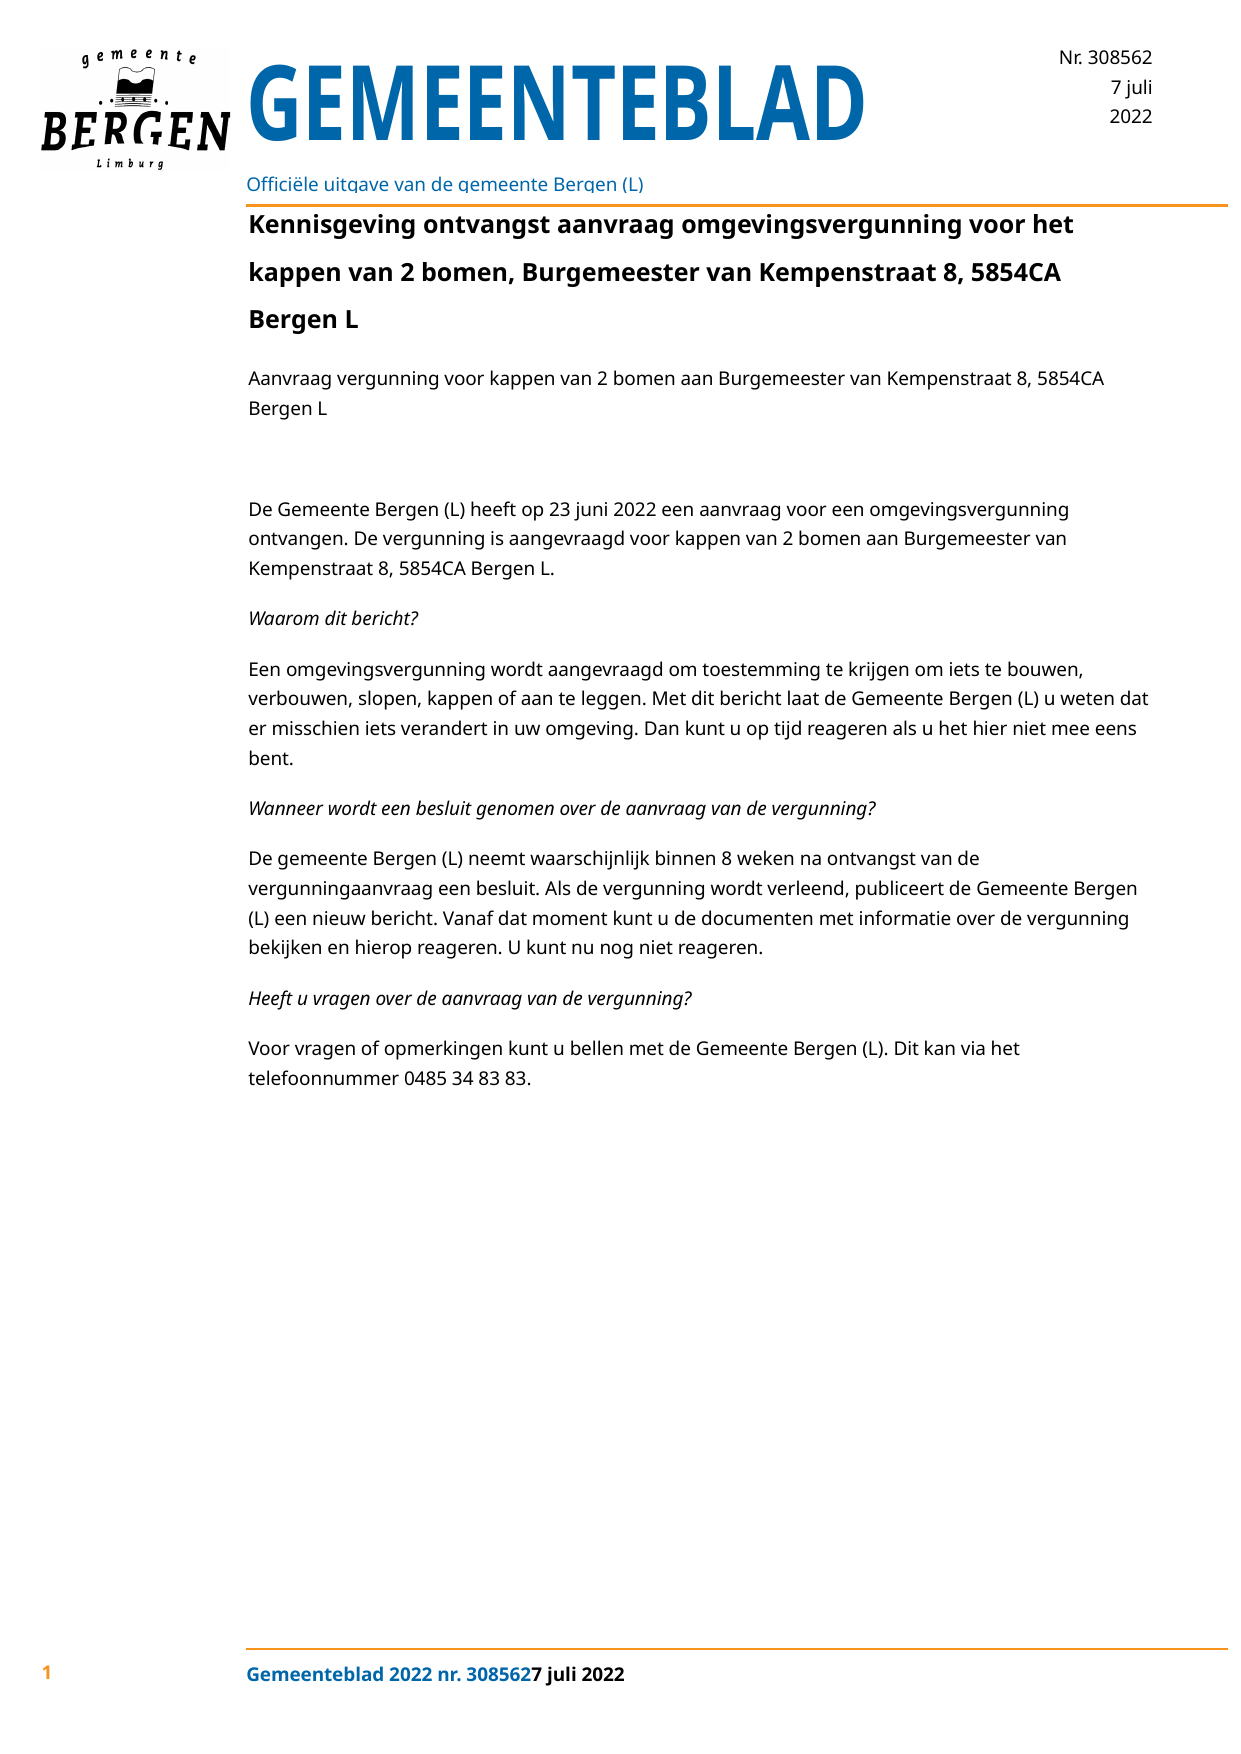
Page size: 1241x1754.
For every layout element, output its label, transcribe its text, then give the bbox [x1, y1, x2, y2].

text Waarom dit bericht? [248, 606, 1152, 631]
text Aanvraag vergunning voor kappen van 2 bomen aan Burgemeester van Kempenstraat 8, 5854CA Bergen L [248, 366, 1152, 421]
text De Gemeente Bergen (L) heeft op 23 juni 2022 een aanvraag voor een omgevingsvergunning ontvangen. De vergunning is aangevraagd voor kappen van 2 bomen aan Burgemeester van Kempenstraat 8, 5854CA Bergen L. [248, 496, 1152, 581]
text Kennisgeving ontvangst aanvraag omgevingsvergunning voor het kappen van 2 bomen, Burgemeester van Kempenstraat 8, 5854CA Bergen L [248, 207, 1152, 336]
text Wanneer wordt een besluit genomen over de aanvraag van de vergunning? [248, 795, 1152, 821]
text Een omgevingsvergunning wordt aangevraagd om toestemming te krijgen om iets te bouwen, verbouwen, slopen, kappen of aan te leggen. Met dit bericht laat de Gemeente Bergen (L) u weten dat er misschien iets verandert in uw omgeving. Dan kunt u op tijd reageren als u het hier niet mee eens bent. [248, 656, 1152, 770]
text Voor vragen of opmerkingen kunt u bellen met de Gemeente Bergen (L). Dit kan via het telefoonnummer 0485 34 83 83. [248, 1035, 1152, 1090]
text De gemeente Bergen (L) neemt waarschijnlijk binnen 8 weken na ontvangst van de vergunningaanvraag een besluit. Als de vergunning wordt verleend, publiceert de Gemeente Bergen (L) een nieuw bericht. Vanaf dat moment kunt u de documenten met informatie over de vergunning bekijken en hierop reageren. U kunt nu nog niet reageren. [248, 846, 1152, 960]
picture [41, 47, 231, 172]
text Heeft u vragen over de aanvraag van de vergunning? [248, 985, 1152, 1010]
